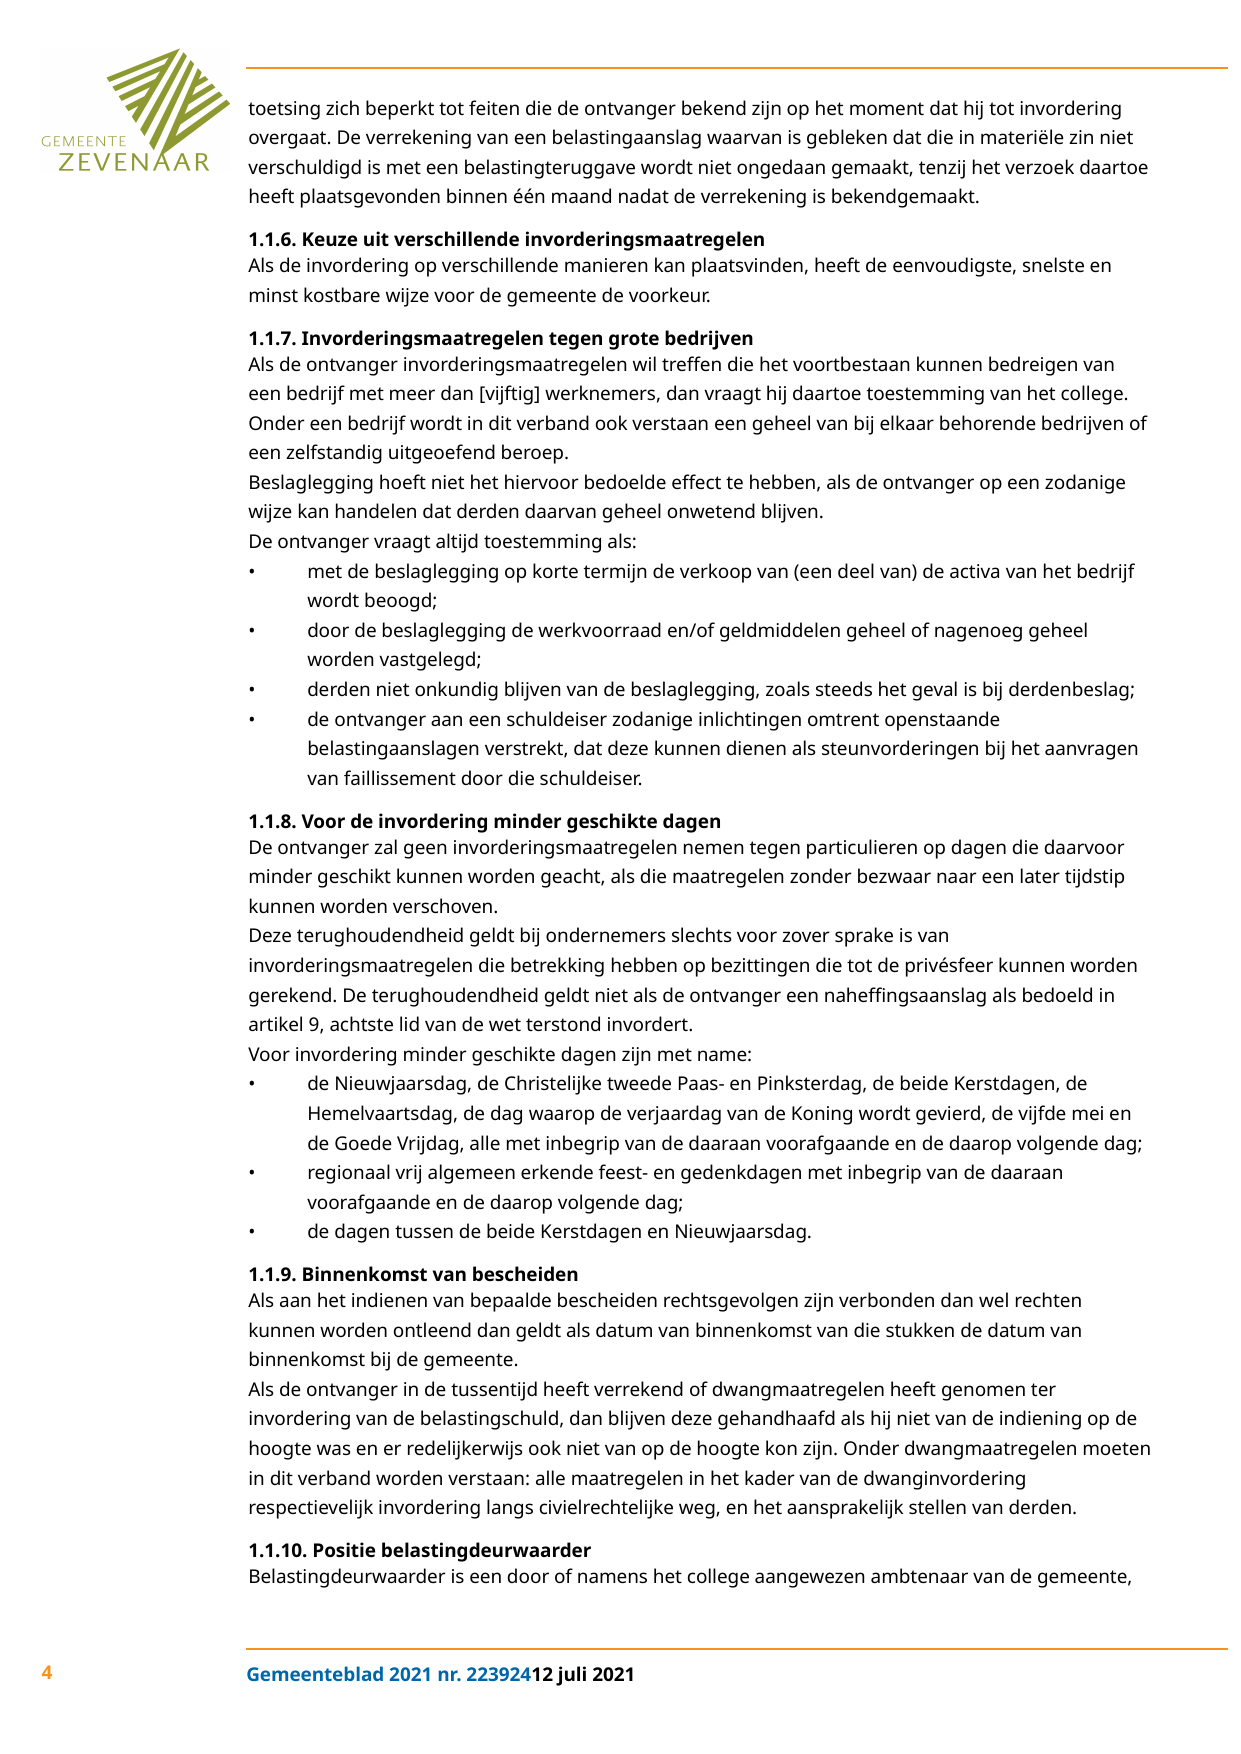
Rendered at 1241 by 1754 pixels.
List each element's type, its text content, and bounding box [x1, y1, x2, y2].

text 1.1.7. Invorderingsmaatregelen tegen grote bedrijven [248, 325, 1152, 351]
text Als de ontvanger in de tussentijd heeft verrekend of dwangmaatregelen heeft genomen ter invordering van de belastingschuld, dan blijven deze gehandhaafd als hij niet van de indiening op de hoogte was en er redelijkerwijs ook niet van op de hoogte kon zijn. Onder dwangmaatregelen moeten in dit verband worden verstaan: alle maatregelen in het kader van de dwanginvordering respectievelijk invordering langs civielrechtelijke weg, en het aansprakelijk stellen van derden. [248, 1376, 1152, 1520]
list met de beslaglegging op korte termijn de verkoop van (een deel van) de activa van het bedrijf wordt beoogd; [248, 558, 1152, 613]
list door de beslaglegging de werkvoorraad en/of geldmiddelen geheel of nagenoeg geheel worden vastgelegd; [248, 617, 1152, 672]
text Als de ontvanger invorderingsmaatregelen wil treffen die het voortbestaan kunnen bedreigen van een bedrijf met meer dan [vijftig] werknemers, dan vraagt hij daartoe toestemming van het college. Onder een bedrijf wordt in dit verband ook verstaan een geheel van bij elkaar behorende bedrijven of een zelfstandig uitgeoefend beroep. [248, 351, 1152, 465]
list derden niet onkundig blijven van de beslaglegging, zoals steeds het geval is bij derdenbeslag; [248, 676, 1152, 702]
text Als de invordering op verschillende manieren kan plaatsvinden, heeft de eenvoudigste, snelste en minst kostbare wijze voor de gemeente de voorkeur. [248, 252, 1152, 308]
list de dagen tussen de beide Kerstdagen en Nieuwjaarsdag. [248, 1218, 1152, 1244]
picture [41, 47, 231, 172]
list de Nieuwjaarsdag, de Christelijke tweede Paas- en Pinksterdag, de beide Kerstdagen, de Hemelvaartsdag, de dag waarop de verjaardag van de Koning wordt gevierd, de vijfde mei en de Goede Vrijdag, alle met inbegrip van de daaraan voorafgaande en de daarop volgende dag; [248, 1071, 1152, 1155]
text Als aan het indienen van bepaalde bescheiden rechtsgevolgen zijn verbonden dan wel rechten kunnen worden ontleend dan geldt als datum van binnenkomst van die stukken de datum van binnenkomst bij de gemeente. [248, 1287, 1152, 1372]
list regionaal vrij algemeen erkende feest- en gedenkdagen met inbegrip van de daaraan voorafgaande en de daarop volgende dag; [248, 1159, 1152, 1214]
text toetsing zich beperkt tot feiten die de ontvanger bekend zijn op het moment dat hij tot invordering overgaat. De verrekening van een belastingaanslag waarvan is gebleken dat die in materiële zin niet verschuldigd is met een belastingteruggave wordt niet ongedaan gemaakt, tenzij het verzoek daartoe heeft plaatsgevonden binnen één maand nadat de verrekening is bekendgemaakt. [248, 95, 1152, 209]
text Deze terughoudendheid geldt bij ondernemers slechts voor zover sprake is van invorderingsmaatregelen die betrekking hebben op bezittingen die tot de privésfeer kunnen worden gerekend. De terughoudendheid geldt niet als de ontvanger een naheffingsaanslag als bedoeld in artikel 9, achtste lid van de wet terstond invordert. [248, 923, 1152, 1037]
text Belastingdeurwaarder is een door of namens het college aangewezen ambtenaar van de gemeente, [248, 1563, 1152, 1589]
text Beslaglegging hoeft niet het hiervoor bedoelde effect te hebben, als de ontvanger op een zodanige wijze kan handelen dat derden daarvan geheel onwetend blijven. [248, 469, 1152, 524]
text De ontvanger zal geen invorderingsmaatregelen nemen tegen particulieren op dagen die daarvoor minder geschikt kunnen worden geacht, als die maatregelen zonder bezwaar naar een later tijdstip kunnen worden verschoven. [248, 834, 1152, 919]
list de ontvanger aan een schuldeiser zodanige inlichtingen omtrent openstaande belastingaanslagen verstrekt, dat deze kunnen dienen als steunvorderingen bij het aanvragen van faillissement door die schuldeiser. [248, 706, 1152, 791]
text 1.1.6. Keuze uit verschillende invorderingsmaatregelen [248, 227, 1152, 252]
text De ontvanger vraagt altijd toestemming als: [248, 528, 1152, 554]
text 1.1.8. Voor de invordering minder geschikte dagen [248, 808, 1152, 834]
text 1.1.10. Positie belastingdeurwaarder [248, 1537, 1152, 1563]
text 1.1.9. Binnenkomst van bescheiden [248, 1262, 1152, 1287]
text Voor invordering minder geschikte dagen zijn met name: [248, 1041, 1152, 1067]
